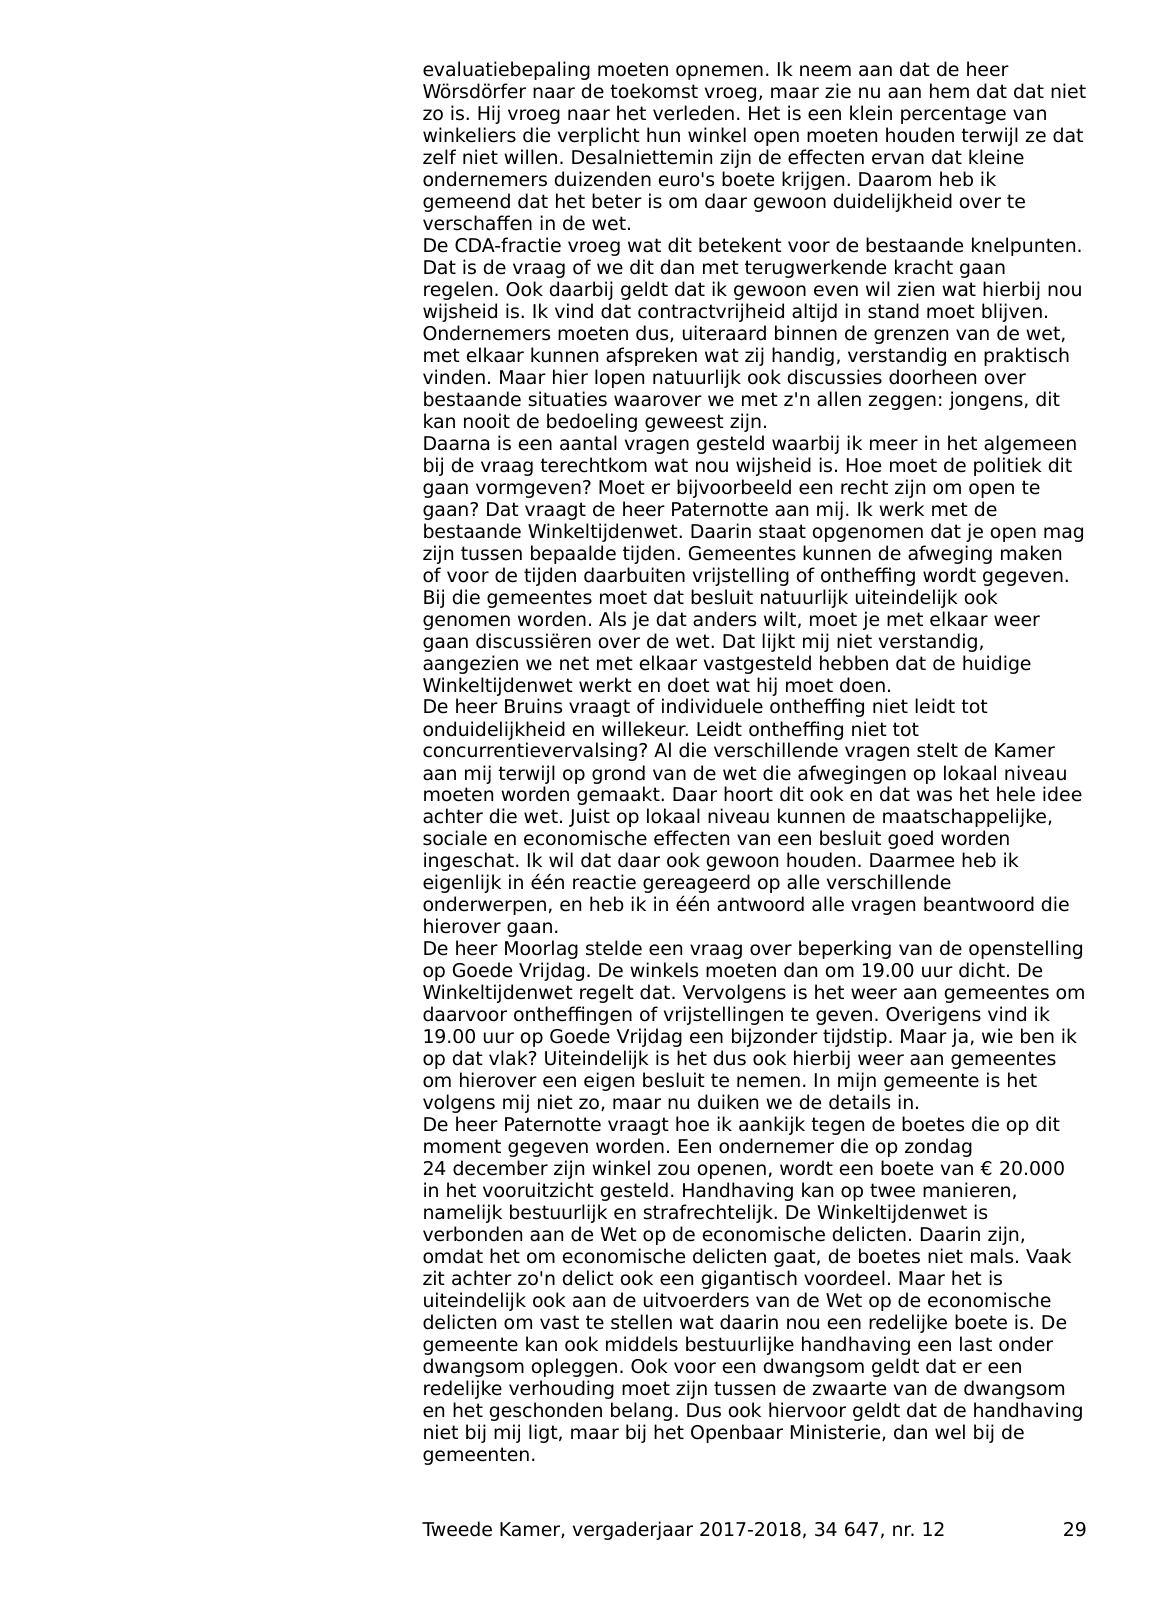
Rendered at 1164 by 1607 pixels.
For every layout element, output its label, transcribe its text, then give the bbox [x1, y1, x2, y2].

text Daarna is een aantal vragen gesteld waarbij ik meer in het algemeen bij de vraag terechtkom wat nou wijsheid is. Hoe moet de politiek dit gaan vormgeven? Moet er bijvoorbeeld een recht zijn om open te gaan? Dat vraagt de heer Paternotte aan mij. Ik werk met de bestaande Winkeltijdenwet. Daarin staat opgenomen dat je open mag zijn tussen bepaalde tijden. Gemeentes kunnen de afweging maken of voor de tijden daarbuiten vrijstelling of ontheffing wordt gegeven. Bij die gemeentes moet dat besluit natuurlijk uiteindelijk ook genomen worden. Als je dat anders wilt, moet je met elkaar weer gaan discussiëren over de wet. Dat lijkt mij niet verstandig, aangezien we net met elkaar vastgesteld hebben dat de huidige Winkeltijdenwet werkt en doet wat hij moet doen. [422, 433, 1087, 696]
text De heer Bruins vraagt of individuele ontheffing niet leidt tot onduidelijkheid en willekeur. Leidt ontheffing niet tot concurrentievervalsing? Al die verschillende vragen stelt de Kamer aan mij terwijl op grond van de wet die afwegingen op lokaal niveau moeten worden gemaakt. Daar hoort dit ook en dat was het hele idee achter die wet. Juist op lokaal niveau kunnen de maatschappelijke, sociale en economische effecten van een besluit goed worden ingeschat. Ik wil dat daar ook gewoon houden. Daarmee heb ik eigenlijk in één reactie gereageerd op alle verschillende onderwerpen, en heb ik in één antwoord alle vragen beantwoord die hierover gaan. [422, 696, 1087, 938]
text De heer Paternotte vraagt hoe ik aankijk tegen de boetes die op dit moment gegeven worden. Een ondernemer die op zondag 24 december zijn winkel zou openen, wordt een boete van € 20.000 in het vooruitzicht gesteld. Handhaving kan op twee manieren, namelijk bestuurlijk en strafrechtelijk. De Winkeltijdenwet is verbonden aan de Wet op de economische delicten. Daarin zijn, omdat het om economische delicten gaat, de boetes niet mals. Vaak zit achter zo'n delict ook een gigantisch voordeel. Maar het is uiteindelijk ook aan de uitvoerders van de Wet op de economische delicten om vast te stellen wat daarin nou een redelijke boete is. De gemeente kan ook middels bestuurlijke handhaving een last onder dwangsom opleggen. Ook voor een dwangsom geldt dat er een redelijke verhouding moet zijn tussen de zwaarte van de dwangsom en het geschonden belang. Dus ook hiervoor geldt dat de handhaving niet bij mij ligt, maar bij het Openbaar Ministerie, dan wel bij de gemeenten. [422, 1114, 1087, 1466]
text De heer Moorlag stelde een vraag over beperking van de openstelling op Goede Vrijdag. De winkels moeten dan om 19.00 uur dicht. De Winkeltijdenwet regelt dat. Vervolgens is het weer aan gemeentes om daarvoor ontheffingen of vrijstellingen te geven. Overigens vind ik 19.00 uur op Goede Vrijdag een bijzonder tijdstip. Maar ja, wie ben ik op dat vlak? Uiteindelijk is het dus ook hierbij weer aan gemeentes om hierover een eigen besluit te nemen. In mijn gemeente is het volgens mij niet zo, maar nu duiken we de details in. [422, 938, 1087, 1114]
text evaluatiebepaling moeten opnemen. Ik neem aan dat de heer Wörsdörfer naar de toekomst vroeg, maar zie nu aan hem dat dat niet zo is. Hij vroeg naar het verleden. Het is een klein percentage van winkeliers die verplicht hun winkel open moeten houden terwijl ze dat zelf niet willen. Desalniettemin zijn de effecten ervan dat kleine ondernemers duizenden euro's boete krijgen. Daarom heb ik gemeend dat het beter is om daar gewoon duidelijkheid over te verschaffen in de wet. [422, 59, 1087, 235]
text De CDA-fractie vroeg wat dit betekent voor de bestaande knelpunten. Dat is de vraag of we dit dan met terugwerkende kracht gaan regelen. Ook daarbij geldt dat ik gewoon even wil zien wat hierbij nou wijsheid is. Ik vind dat contractvrijheid altijd in stand moet blijven. Ondernemers moeten dus, uiteraard binnen de grenzen van de wet, met elkaar kunnen afspreken wat zij handig, verstandig en praktisch vinden. Maar hier lopen natuurlijk ook discussies doorheen over bestaande situaties waarover we met z'n allen zeggen: jongens, dit kan nooit de bedoeling geweest zijn. [422, 235, 1087, 433]
